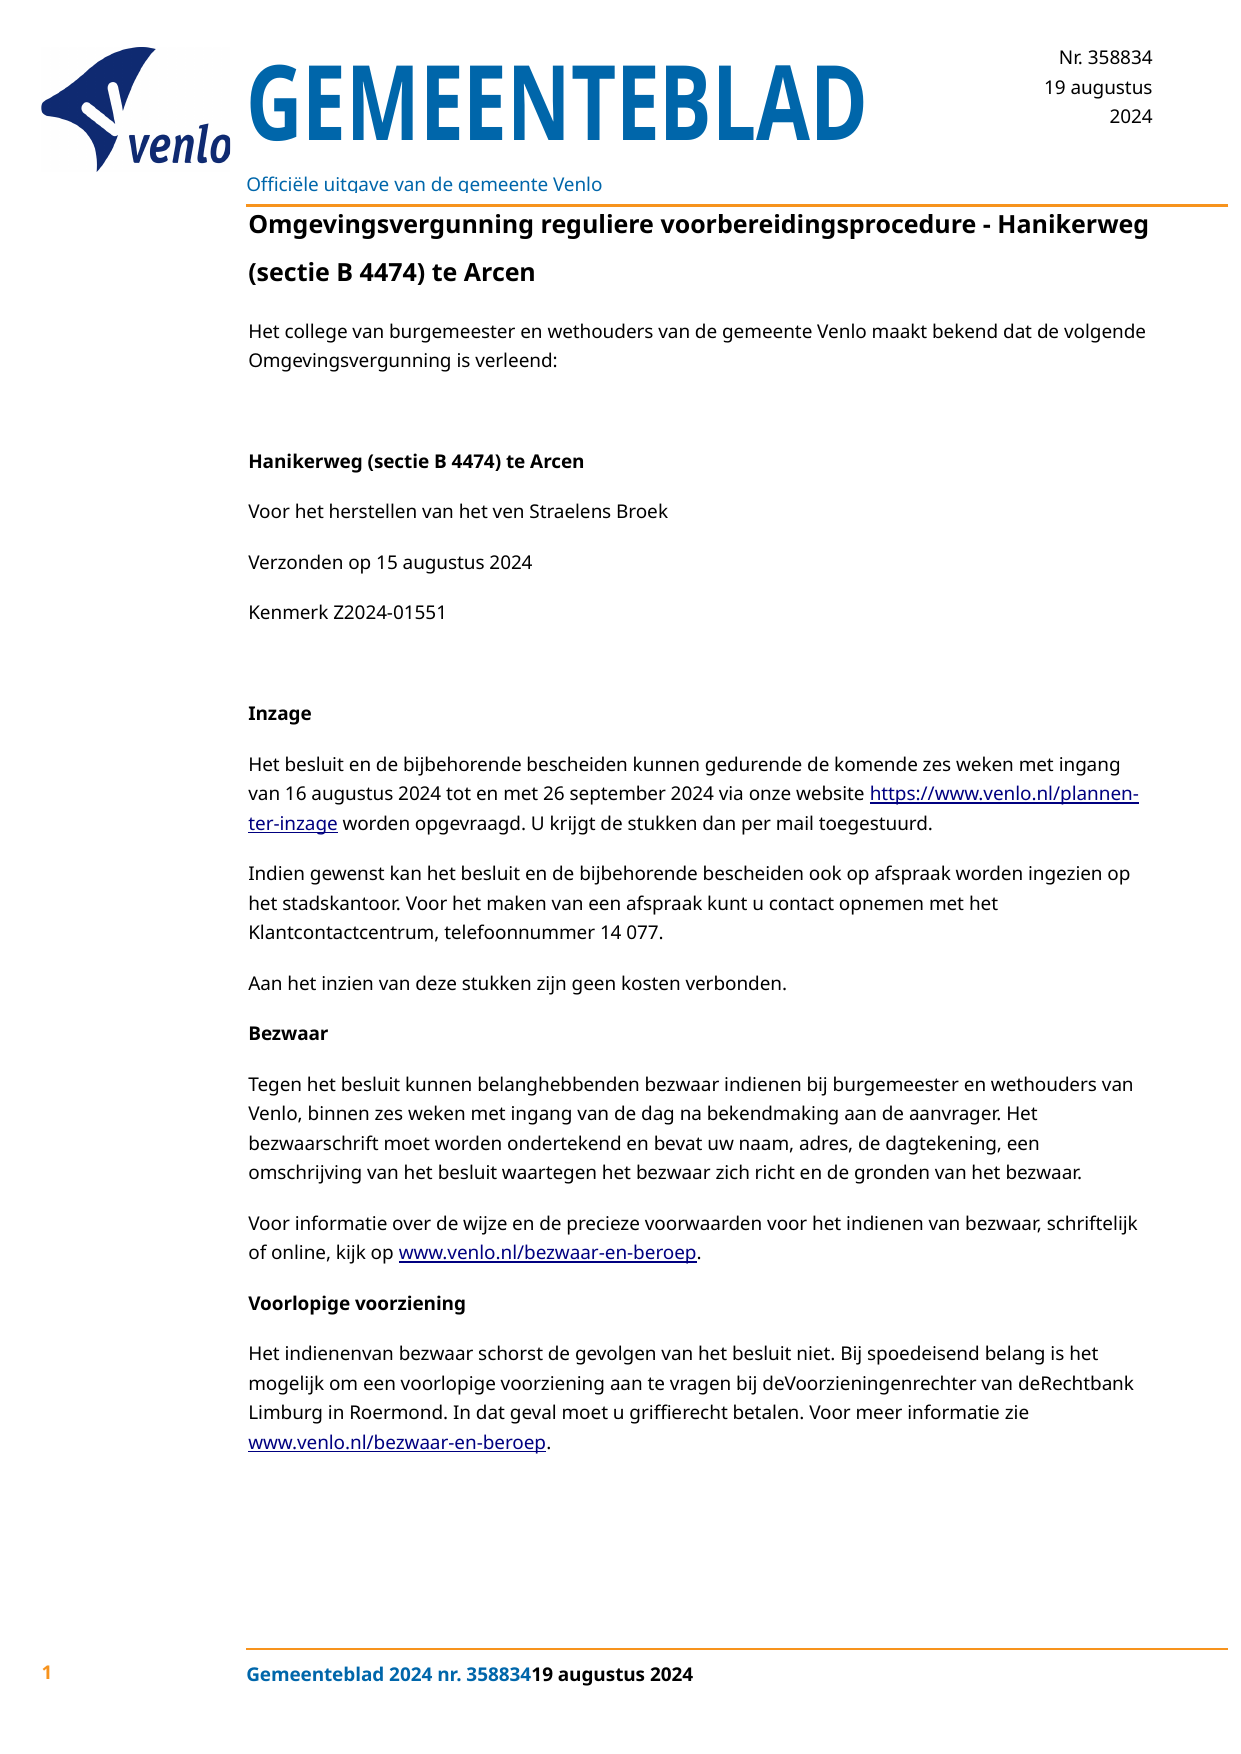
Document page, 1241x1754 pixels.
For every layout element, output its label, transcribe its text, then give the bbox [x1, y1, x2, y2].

text Tegen het besluit kunnen belanghebbenden bezwaar indienen bij burgemeester en wethouders van Venlo, binnen zes weken met ingang van de dag na bekendmaking aan de aanvrager. Het bezwaarschrift moet worden ondertekend en bevat uw naam, adres, de dagtekening, een omschrijving van het besluit waartegen het bezwaar zich richt en de gronden van het bezwaar. [248, 1071, 1152, 1185]
text Aan het inzien van deze stukken zijn geen kosten verbonden. [248, 970, 1152, 996]
text Het besluit en de bijbehorende bescheiden kunnen gedurende de komende zes weken met ingang van 16 augustus 2024 tot en met 26 september 2024 via onze website https://www.venlo.nl/plannen-ter-inzage worden opgevraagd. U krijgt de stukken dan per mail toegestuurd. [248, 751, 1152, 836]
text Het indienenvan bezwaar schorst de gevolgen van het besluit niet. Bij spoedeisend belang is het mogelijk om een voorlopige voorziening aan te vragen bij deVoorzieningenrechter van deRechtbank Limburg in Roermond. In dat geval moet u griffierecht betalen. Voor meer informatie zie www.venlo.nl/bezwaar-en-beroep. [248, 1340, 1152, 1455]
text Inzage [248, 700, 1152, 726]
text Kenmerk Z2024-01551 [248, 599, 1152, 625]
picture [41, 47, 231, 172]
text Bezwaar [248, 1020, 1152, 1046]
text Omgevingsvergunning reguliere voorbereidingsprocedure - Hanikerweg (sectie B 4474) te Arcen [248, 207, 1152, 288]
text Hanikerweg (sectie B 4474) te Arcen [248, 448, 1152, 474]
text Voor het herstellen van het ven Straelens Broek [248, 499, 1152, 524]
text Het college van burgemeester en wethouders van de gemeente Venlo maakt bekend dat de volgende Omgevingsvergunning is verleend: [248, 318, 1152, 373]
text Voorlopige voorziening [248, 1290, 1152, 1316]
text Voor informatie over de wijze en de precieze voorwaarden voor het indienen van bezwaar, schriftelijk of online, kijk op www.venlo.nl/bezwaar-en-beroep. [248, 1210, 1152, 1265]
text Verzonden op 15 augustus 2024 [248, 549, 1152, 575]
text Indien gewenst kan het besluit en de bijbehorende bescheiden ook op afspraak worden ingezien op het stadskantoor. Voor het maken van een afspraak kunt u contact opnemen met het Klantcontactcentrum, telefoonnummer 14 077. [248, 860, 1152, 945]
